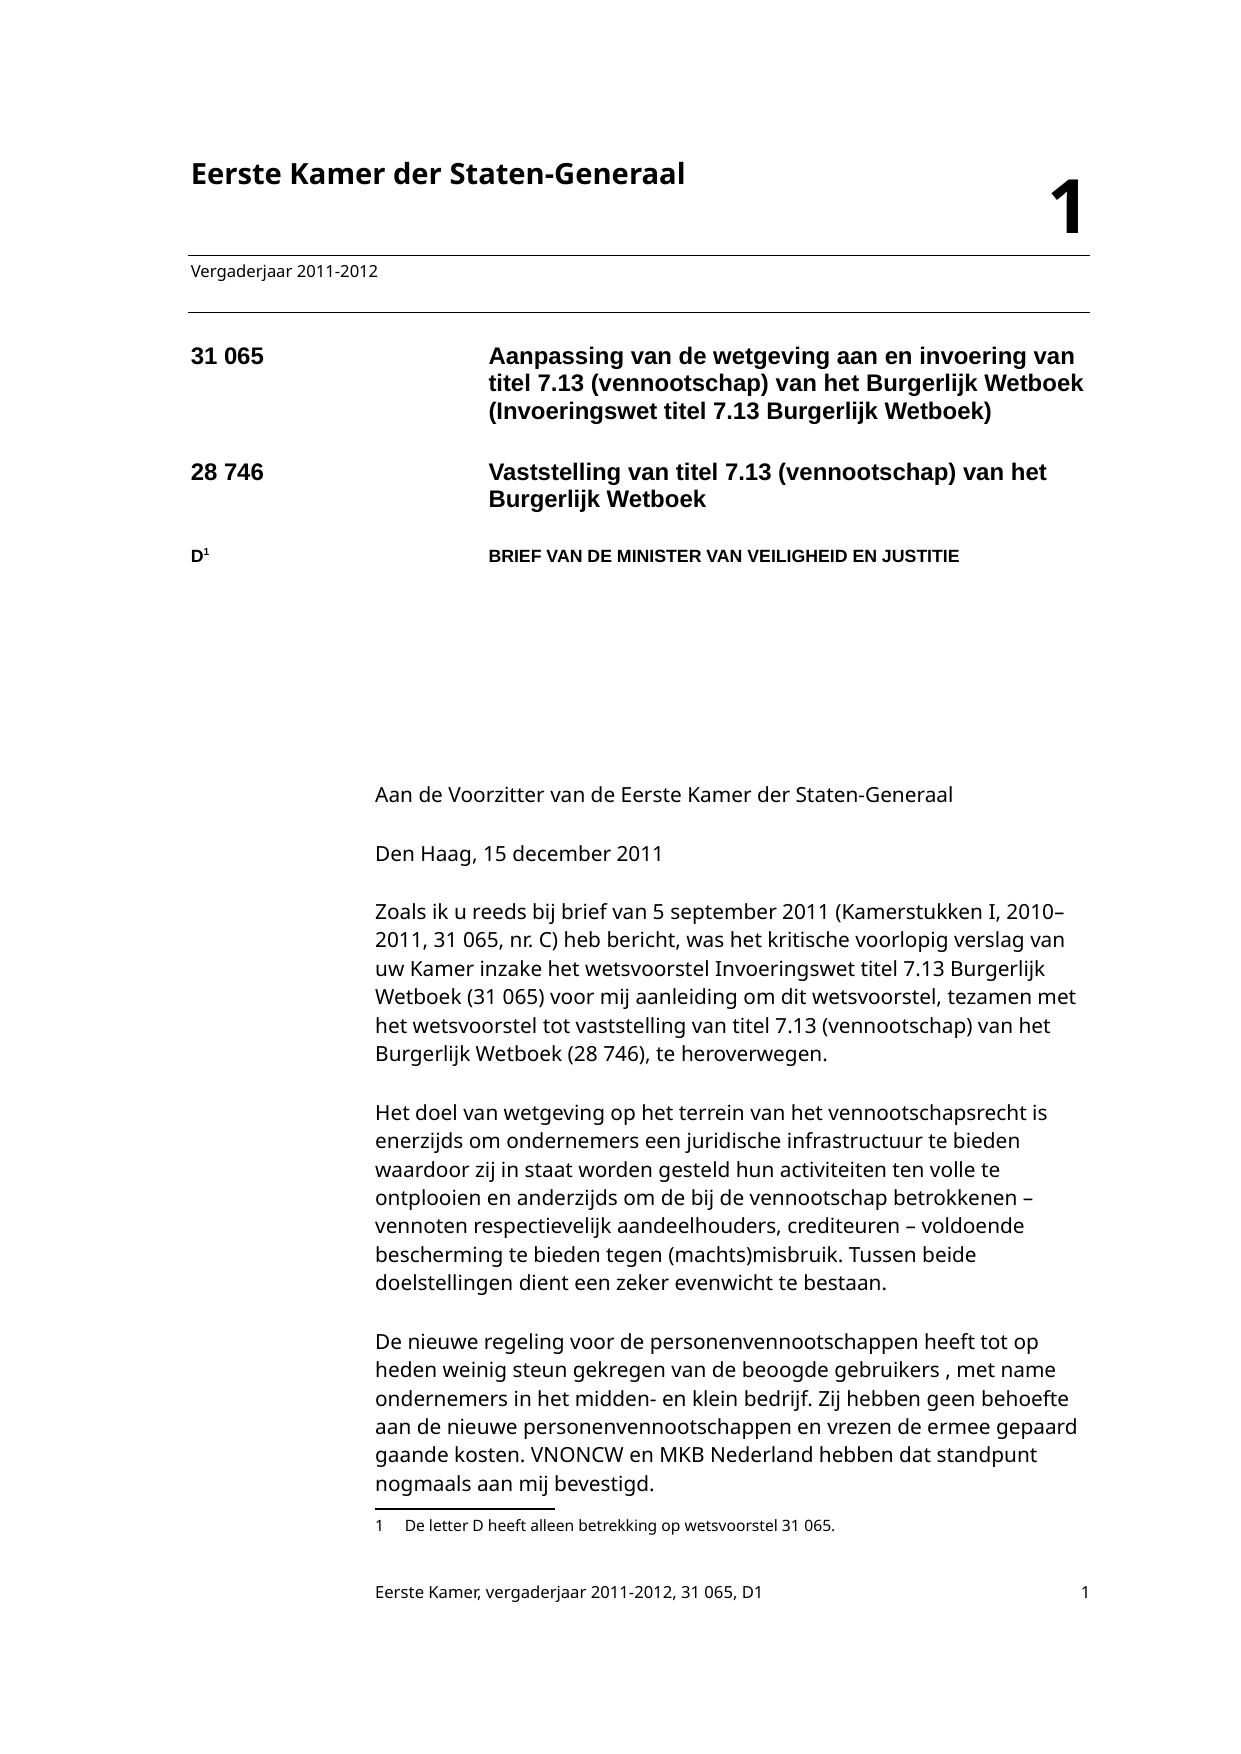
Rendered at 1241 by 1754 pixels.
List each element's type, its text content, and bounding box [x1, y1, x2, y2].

table_cell Aanpassing van de wetgeving aan en invoering van titel 7.13 (vennootschap) van het Burgerlijk Wetboek (Invoeringswet titel 7.13 Burgerlijk Wetboek) [485, 339, 1090, 454]
table_cell BRIEF VAN DE MINISTER VAN VEILIGHEID EN JUSTITIE [485, 543, 1090, 662]
text Den Haag, 15 december 2011 [375, 839, 1090, 867]
text Aan de Voorzitter van de Eerste Kamer der Staten-Generaal [375, 780, 1090, 809]
text De nieuwe regeling voor de personenvennootschappen heeft tot op heden weinig steun gekregen van de beoogde gebruikers , met name ondernemers in het midden- en klein bedrijf. Zij hebben geen behoefte aan de nieuwe personenvennootschappen en vrezen de ermee gepaard gaande kosten. VNONCW en MKB Nederland hebben dat standpunt nogmaals aan mij bevestigd. [375, 1327, 1090, 1497]
table_cell [485, 313, 1090, 339]
table_cell [188, 313, 485, 339]
table_header Eerste Kamer der Staten-Generaal [188, 150, 909, 255]
table_cell Vaststelling van titel 7.13 (vennootschap) van het Burgerlijk Wetboek [485, 455, 1090, 543]
table_cell 28 746 [188, 455, 485, 543]
table_cell [485, 256, 1090, 312]
table_cell 31 065 [188, 339, 485, 454]
table_header 1 [910, 150, 1090, 255]
table_cell D [188, 543, 485, 662]
table_cell Vergaderjaar 2011-2012 [188, 256, 485, 312]
text Het doel van wetgeving op het terrein van het vennootschapsrecht is enerzijds om ondernemers een juridische infrastructuur te bieden waardoor zij in staat worden gesteld hun activiteiten ten volle te ontplooien en anderzijds om de bij de vennootschap betrokkenen – vennoten respectievelijk aandeelhouders, crediteuren – voldoende bescherming te bieden tegen (machts)misbruik. Tussen beide doelstellingen dient een zeker evenwicht te bestaan. [375, 1098, 1090, 1297]
text Zoals ik u reeds bij brief van 5 september 2011 (Kamerstukken I, 2010–2011, 31 065, nr. C) heb bericht, was het kritische voorlopig verslag van uw Kamer inzake het wetsvoorstel Invoeringswet titel 7.13 Burgerlijk Wetboek (31 065) voor mij aanleiding om dit wetsvoorstel, tezamen met het wetsvoorstel tot vaststelling van titel 7.13 (vennootschap) van het Burgerlijk Wetboek (28 746), te heroverwegen. [375, 897, 1090, 1068]
